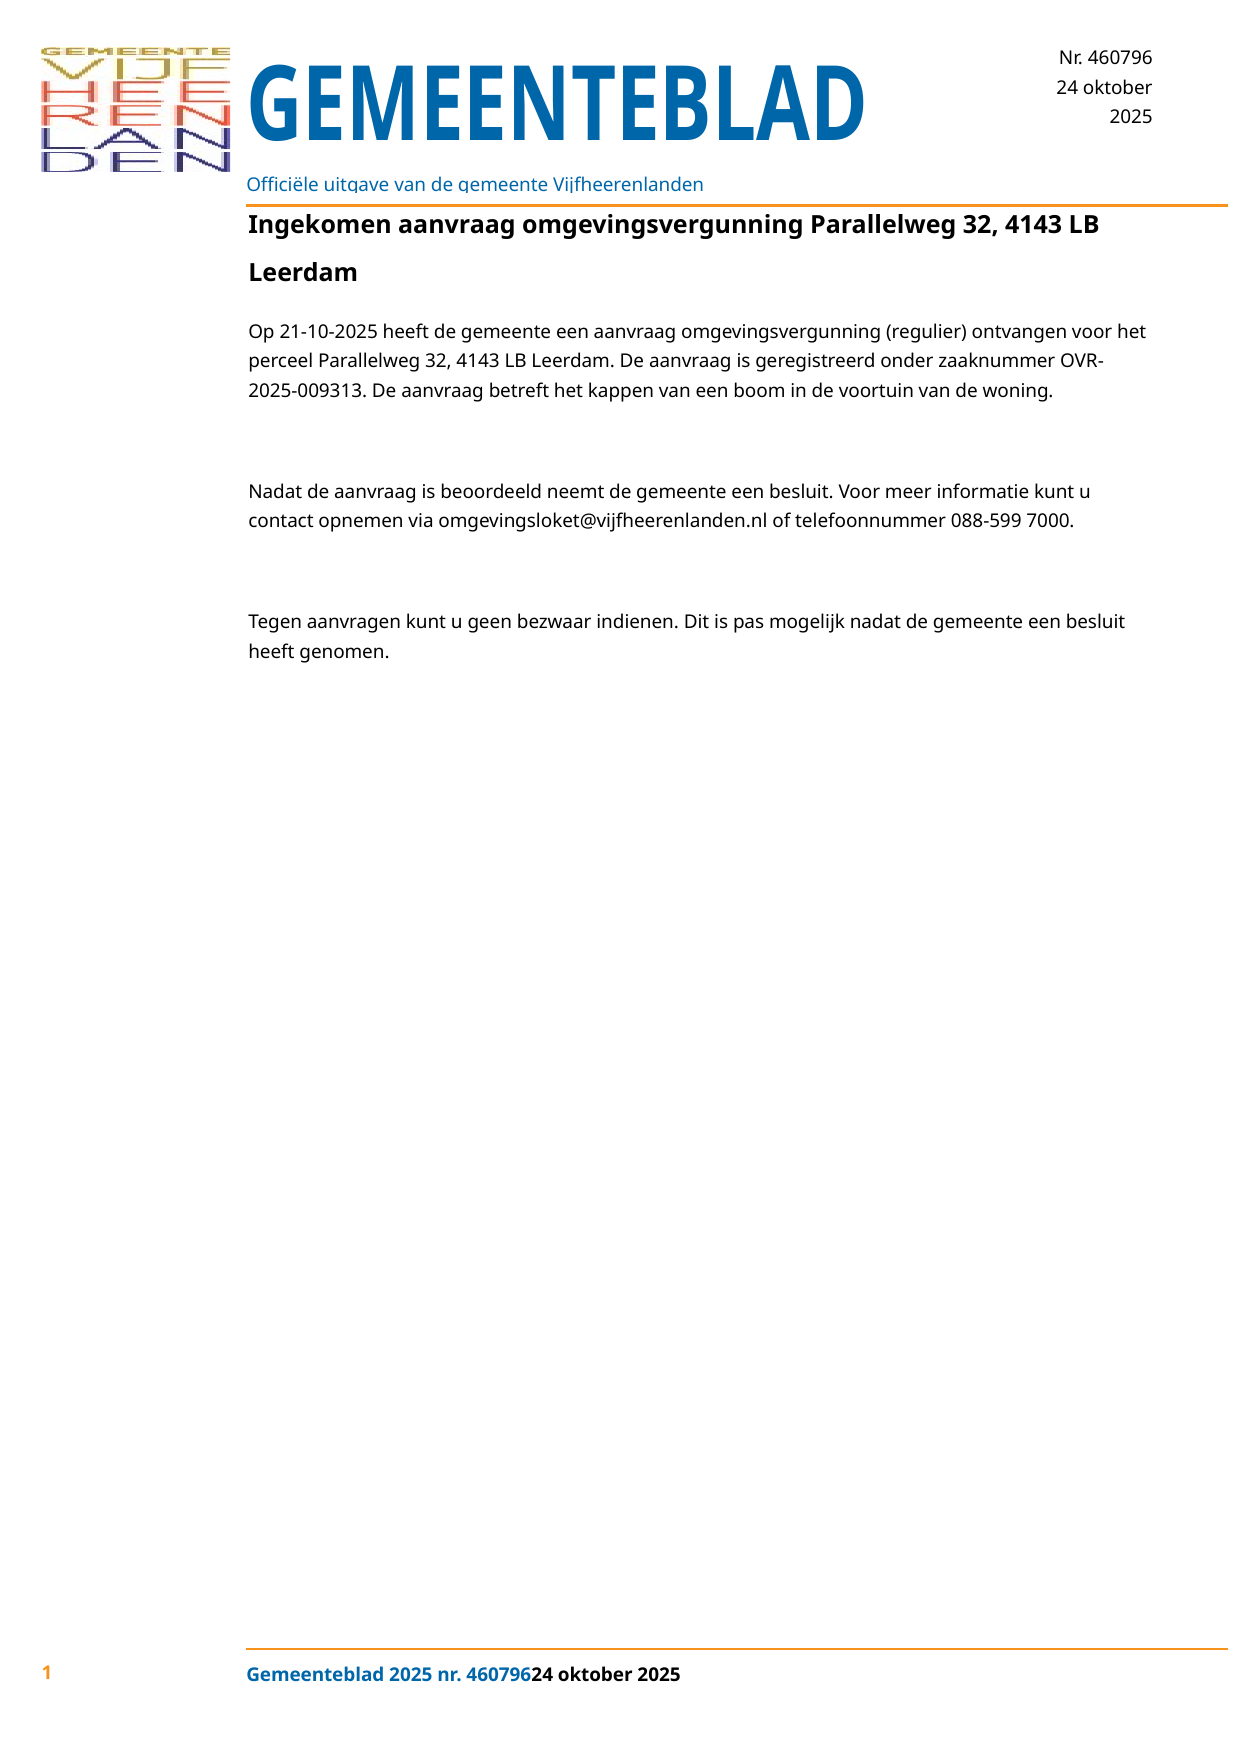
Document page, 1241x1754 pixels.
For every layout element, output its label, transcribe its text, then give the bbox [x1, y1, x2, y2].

text Tegen aanvragen kunt u geen bezwaar indienen. Dit is pas mogelijk nadat de gemeente een besluit heeft genomen. [248, 608, 1152, 664]
text Nadat de aanvraag is beoordeeld neemt de gemeente een besluit. Voor meer informatie kunt u contact opnemen via omgevingsloket@vijfheerenlanden.nl of telefoonnummer 088-599 7000. [248, 478, 1152, 533]
text Op 21-10-2025 heeft de gemeente een aanvraag omgevingsvergunning (regulier) ontvangen voor het perceel Parallelweg 32, 4143 LB Leerdam. De aanvraag is geregistreerd onder zaaknummer OVR-2025-009313. De aanvraag betreft het kappen van een boom in de voortuin van de woning. [248, 318, 1152, 403]
picture [41, 47, 231, 172]
text Ingekomen aanvraag omgevingsvergunning Parallelweg 32, 4143 LB Leerdam [248, 207, 1152, 288]
